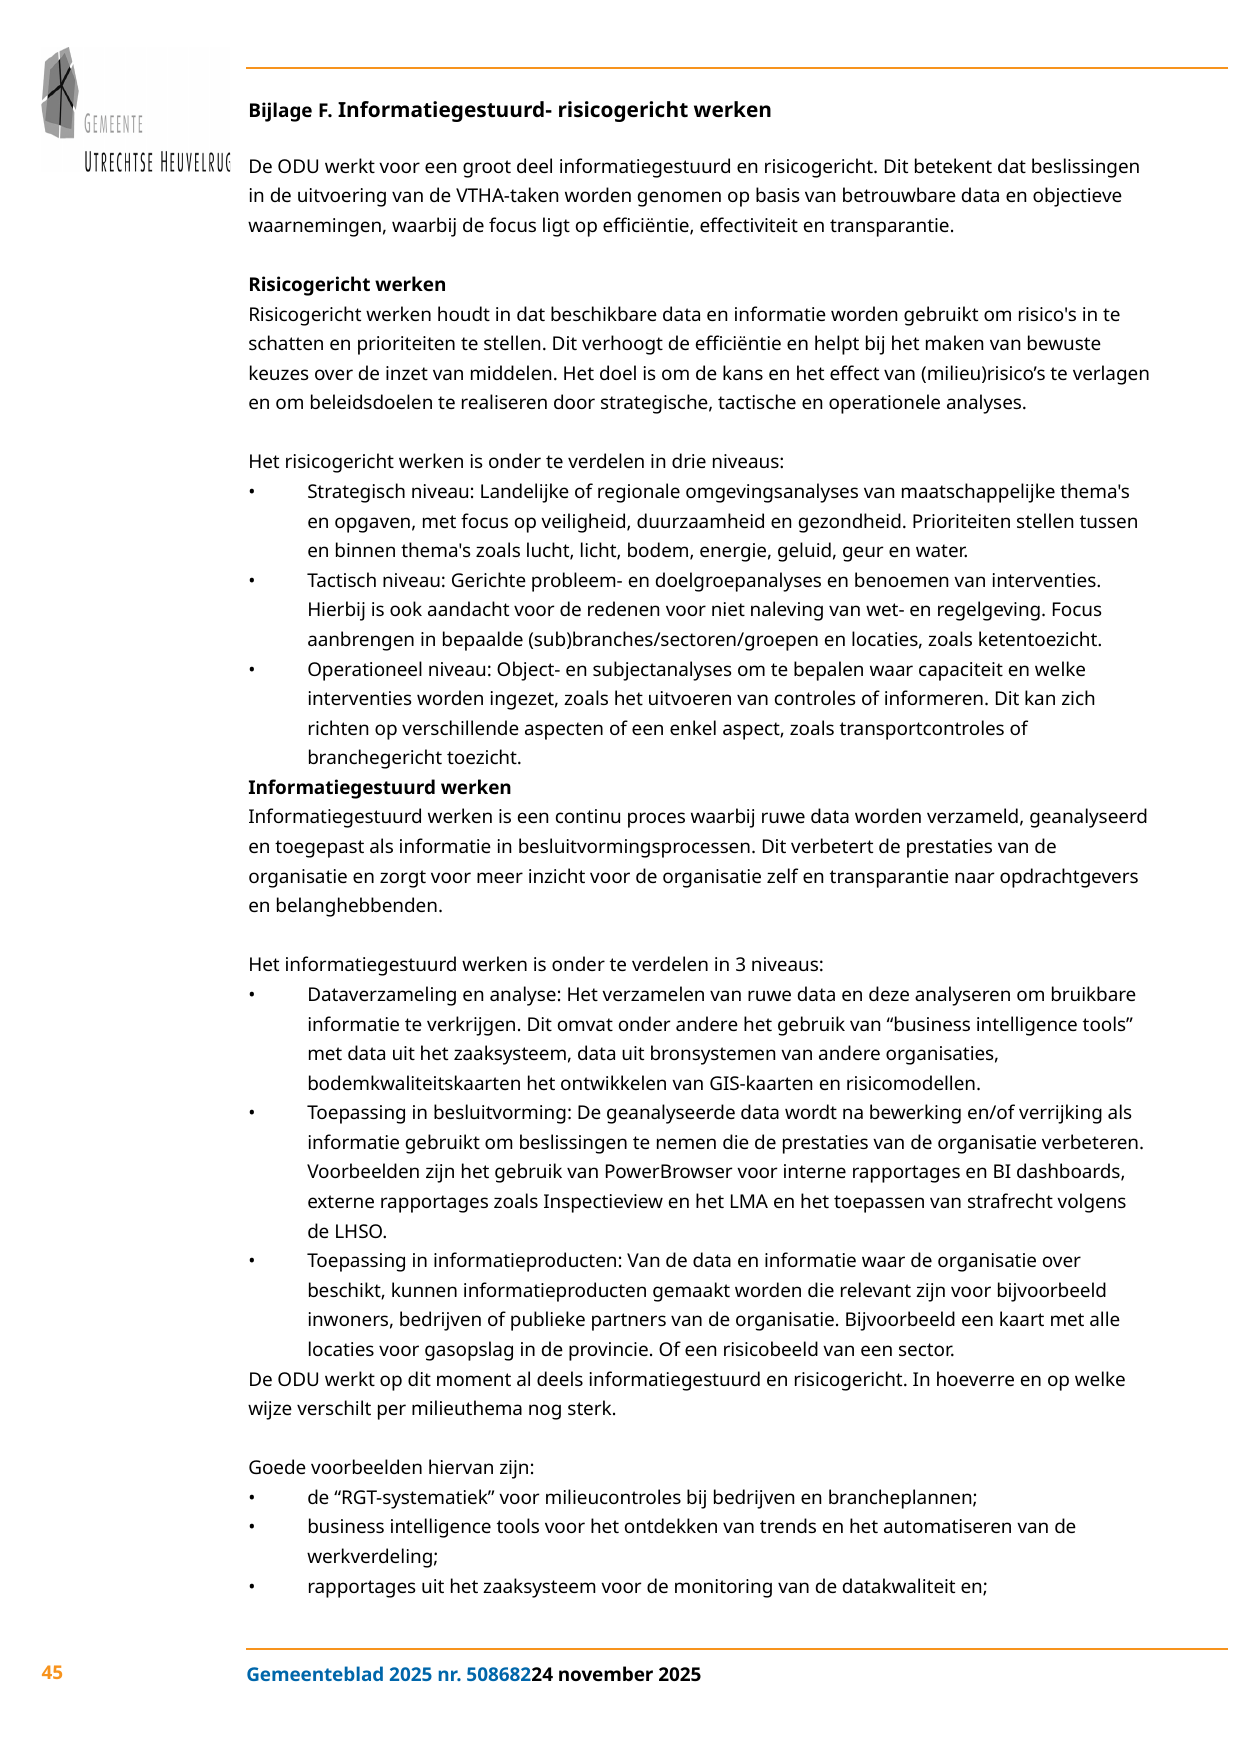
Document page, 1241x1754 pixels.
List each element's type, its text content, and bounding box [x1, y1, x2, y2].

list rapportages uit het zaaksysteem voor de monitoring van de datakwaliteit en; [248, 1573, 1152, 1599]
text Informatiegestuurd werken is een continu proces waarbij ruwe data worden verzameld, geanalyseerd en toegepast als informatie in besluitvormingsprocessen. Dit verbetert de prestaties van de organisatie en zorgt voor meer inzicht voor de organisatie zelf en transparantie naar opdrachtgevers en belanghebbenden. [248, 804, 1152, 918]
text De ODU werkt voor een groot deel informatiegestuurd en risicogericht. Dit betekent dat beslissingen in de uitvoering van de VTHA-taken worden genomen op basis van betrouwbare data en objectieve waarnemingen, waarbij de focus ligt op efficiëntie, effectiviteit en transparantie. [248, 153, 1152, 238]
text Risicogericht werken houdt in dat beschikbare data en informatie worden gebruikt om risico's in te schatten en prioriteiten te stellen. Dit verhoogt de efficiëntie en helpt bij het maken van bewuste keuzes over de inzet van middelen. Het doel is om de kans en het effect van (milieu)risico’s te verlagen en om beleidsdoelen te realiseren door strategische, tactische en operationele analyses. [248, 301, 1152, 415]
list business intelligence tools voor het ontdekken van trends en het automatiseren van de werkverdeling; [248, 1514, 1152, 1569]
text Het informatiegestuurd werken is onder te verdelen in 3 niveaus: [248, 952, 1152, 977]
text Informatiegestuurd werken [248, 774, 1152, 800]
text De ODU werkt op dit moment al deels informatiegestuurd en risicogericht. In hoeverre en op welke wijze verschilt per milieuthema nog sterk. [248, 1366, 1152, 1421]
list Strategisch niveau: Landelijke of regionale omgevingsanalyses van maatschappelijke thema's en opgaven, met focus op veiligheid, duurzaamheid en gezondheid. Prioriteiten stellen tussen en binnen thema's zoals lucht, licht, bodem, energie, geluid, geur en water. [248, 478, 1152, 563]
list de “RGT-systematiek” voor milieucontroles bij bedrijven en brancheplannen; [248, 1484, 1152, 1510]
picture [41, 47, 231, 172]
list Dataverzameling en analyse: Het verzamelen van ruwe data en deze analyseren om bruikbare informatie te verkrijgen. Dit omvat onder andere het gebruik van “business intelligence tools” met data uit het zaaksysteem, data uit bronsystemen van andere organisaties, bodemkwaliteitskaarten het ontwikkelen van GIS-kaarten en risicomodellen. [248, 981, 1152, 1096]
list Tactisch niveau: Gerichte probleem- en doelgroepanalyses en benoemen van interventies. Hierbij is ook aandacht voor de redenen voor niet naleving van wet- en regelgeving. Focus aanbrengen in bepaalde (sub)branches/sectoren/groepen en locaties, zoals ketentoezicht. [248, 567, 1152, 652]
list Toepassing in besluitvorming: De geanalyseerde data wordt na bewerking en/of verrijking als informatie gebruikt om beslissingen te nemen die de prestaties van de organisatie verbeteren. Voorbeelden zijn het gebruik van PowerBrowser voor interne rapportages en BI dashboards, externe rapportages zoals Inspectieview en het LMA en het toepassen van strafrecht volgens de LHSO. [248, 1099, 1152, 1244]
text Het risicogericht werken is onder te verdelen in drie niveaus: [248, 449, 1152, 474]
text Bijlage F. Informatiegestuurd- risicogericht werken [248, 95, 1152, 123]
text Goede voorbeelden hiervan zijn: [248, 1454, 1152, 1480]
list Toepassing in informatieproducten: Van de data en informatie waar de organisatie over beschikt, kunnen informatieproducten gemaakt worden die relevant zijn voor bijvoorbeeld inwoners, bedrijven of publieke partners van de organisatie. Bijvoorbeeld een kaart met alle locaties voor gasopslag in de provincie. Of een risicobeeld van een sector. [248, 1247, 1152, 1362]
text Risicogericht werken [248, 271, 1152, 297]
list Operationeel niveau: Object- en subjectanalyses om te bepalen waar capaciteit en welke interventies worden ingezet, zoals het uitvoeren van controles of informeren. Dit kan zich richten op verschillende aspecten of een enkel aspect, zoals transportcontroles of branchegericht toezicht. [248, 656, 1152, 770]
